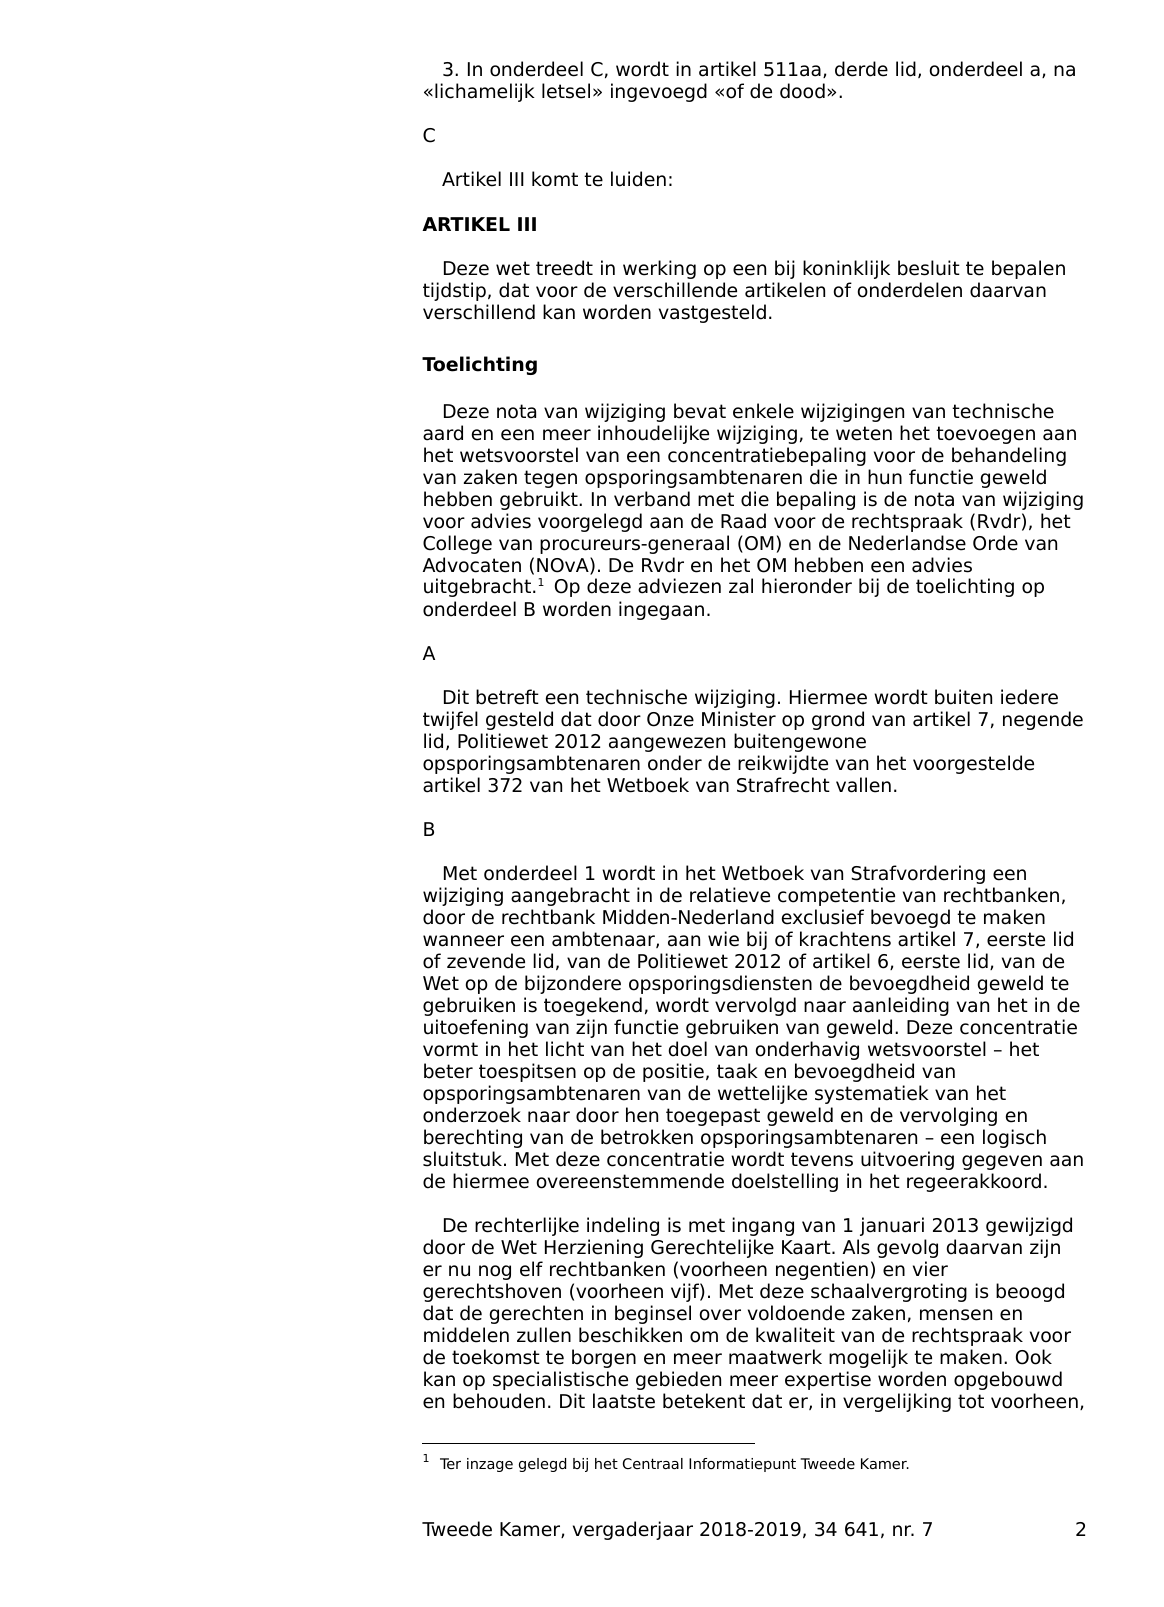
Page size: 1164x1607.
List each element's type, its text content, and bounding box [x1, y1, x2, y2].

subtitle C [422, 125, 1087, 147]
subtitle ARTIKEL III [422, 213, 1087, 236]
subtitle A [422, 643, 1087, 664]
text Ter inzage gelegd bij het Centraal Informatiepunt Tweede Kamer. [422, 1452, 1087, 1474]
text Artikel III komt te luiden: [422, 169, 1087, 191]
subtitle B [422, 819, 1087, 841]
text Deze wet treedt in werking op een bij koninklijk besluit te bepalen tijdstip, dat voor de verschillende artikelen of onderdelen daarvan verschillend kan worden vastgesteld. [422, 258, 1087, 324]
subtitle Toelichting [422, 354, 1087, 376]
text Dit betreft een technische wijziging. Hiermee wordt buiten iedere twijfel gesteld dat door Onze Minister op grond van artikel 7, negende lid, Politiewet 2012 aangewezen buitengewone opsporingsambtenaren onder de reikwijdte van het voorgestelde artikel 372 van het Wetboek van Strafrecht vallen. [422, 687, 1087, 797]
text De rechterlijke indeling is met ingang van 1 januari 2013 gewijzigd door de Wet Herziening Gerechtelijke Kaart. Als gevolg daarvan zijn er nu nog elf rechtbanken (voorheen negentien) en vier gerechtshoven (voorheen vijf). Met deze schaalvergroting is beoogd dat de gerechten in beginsel over voldoende zaken, mensen en middelen zullen beschikken om de kwaliteit van de rechtspraak voor de toekomst te borgen en meer maatwerk mogelijk te maken. Ook kan op specialistische gebieden meer expertise worden opgebouwd en behouden. Dit laatste betekent dat er, in vergelijking tot voorheen, [422, 1215, 1087, 1413]
text Deze nota van wijziging bevat enkele wijzigingen van technische aard en een meer inhoudelijke wijziging, te weten het toevoegen aan het wetsvoorstel van een concentratiebepaling voor de behandeling van zaken tegen opsporingsambtenaren die in hun functie geweld hebben gebruikt. In verband met die bepaling is de nota van wijziging voor advies voorgelegd aan de Raad voor de rechtspraak (Rvdr), het College van procureurs-generaal (OM) en de Nederlandse Orde van Advocaten (NOvA). De Rvdr en het OM hebben een advies uitgebracht. Op deze adviezen zal hieronder bij de toelichting op onderdeel B worden ingegaan. [422, 401, 1087, 620]
text Met onderdeel 1 wordt in het Wetboek van Strafvordering een wijziging aangebracht in de relatieve competentie van rechtbanken, door de rechtbank Midden-Nederland exclusief bevoegd te maken wanneer een ambtenaar, aan wie bij of krachtens artikel 7, eerste lid of zevende lid, van de Politiewet 2012 of artikel 6, eerste lid, van de Wet op de bijzondere opsporingsdiensten de bevoegdheid geweld te gebruiken is toegekend, wordt vervolgd naar aanleiding van het in de uitoefening van zijn functie gebruiken van geweld. Deze concentratie vormt in het licht van het doel van onderhavig wetsvoorstel – het beter toespitsen op de positie, taak en bevoegdheid van opsporingsambtenaren van de wettelijke systematiek van het onderzoek naar door hen toegepast geweld en de vervolging en berechting van de betrokken opsporingsambtenaren – een logisch sluitstuk. Met deze concentratie wordt tevens uitvoering gegeven aan de hiermee overeenstemmende doelstelling in het regeerakkoord. [422, 863, 1087, 1193]
text 3. In onderdeel C, wordt in artikel 511aa, derde lid, onderdeel a, na «lichamelijk letsel» ingevoegd «of de dood». [422, 59, 1087, 103]
